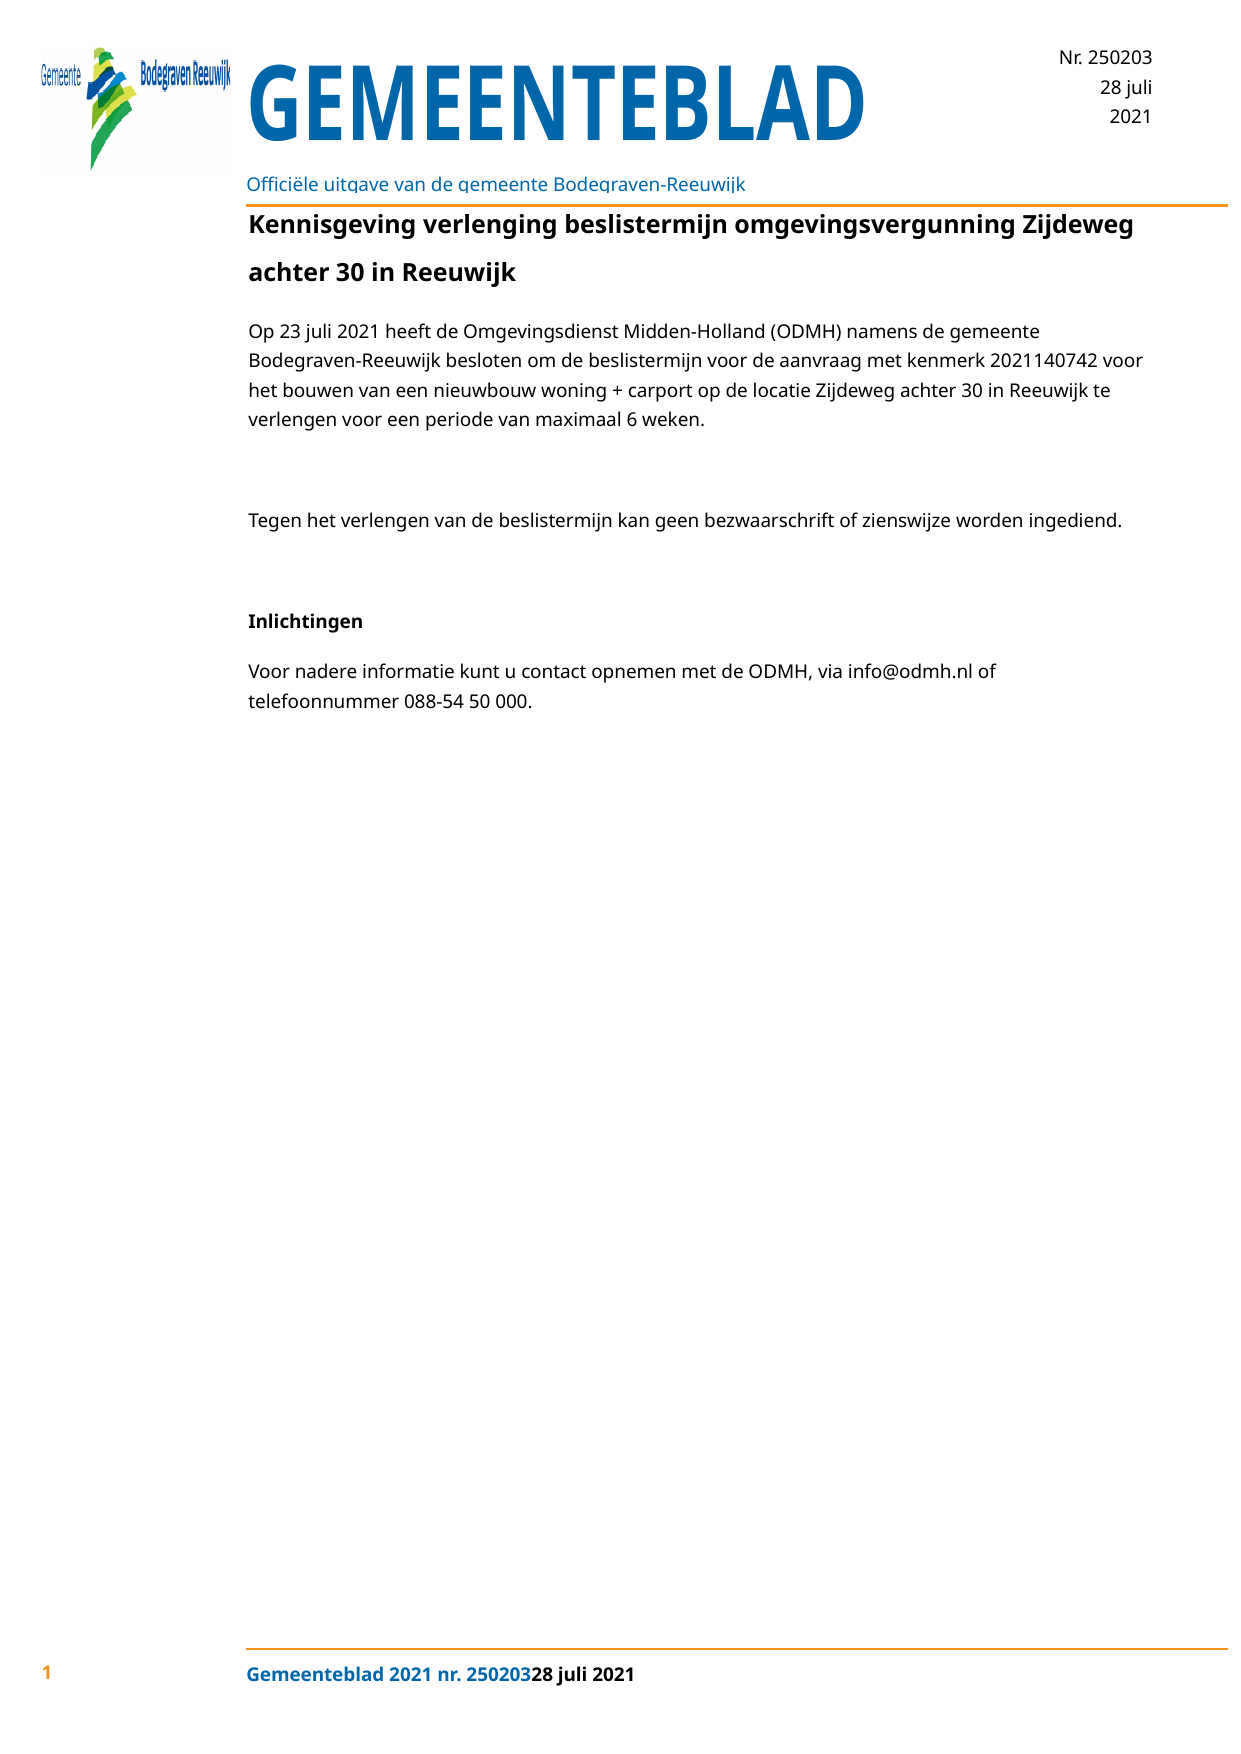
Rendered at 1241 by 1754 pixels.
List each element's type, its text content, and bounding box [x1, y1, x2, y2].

picture [41, 47, 231, 172]
text Inlichtingen [248, 608, 1152, 634]
text Kennisgeving verlenging beslistermijn omgevingsvergunning Zijdeweg achter 30 in Reeuwijk [248, 207, 1152, 288]
text Tegen het verlengen van de beslistermijn kan geen bezwaarschrift of zienswijze worden ingediend. [248, 507, 1152, 533]
text Op 23 juli 2021 heeft de Omgevingsdienst Midden-Holland (ODMH) namens de gemeente Bodegraven-Reeuwijk besloten om de beslistermijn voor de aanvraag met kenmerk 2021140742 voor het bouwen van een nieuwbouw woning + carport op de locatie Zijdeweg achter 30 in Reeuwijk te verlengen voor een periode van maximaal 6 weken. [248, 318, 1152, 432]
text Voor nadere informatie kunt u contact opnemen met de ODMH, via info@odmh.nl of telefoonnummer 088-54 50 000. [248, 659, 1152, 714]
